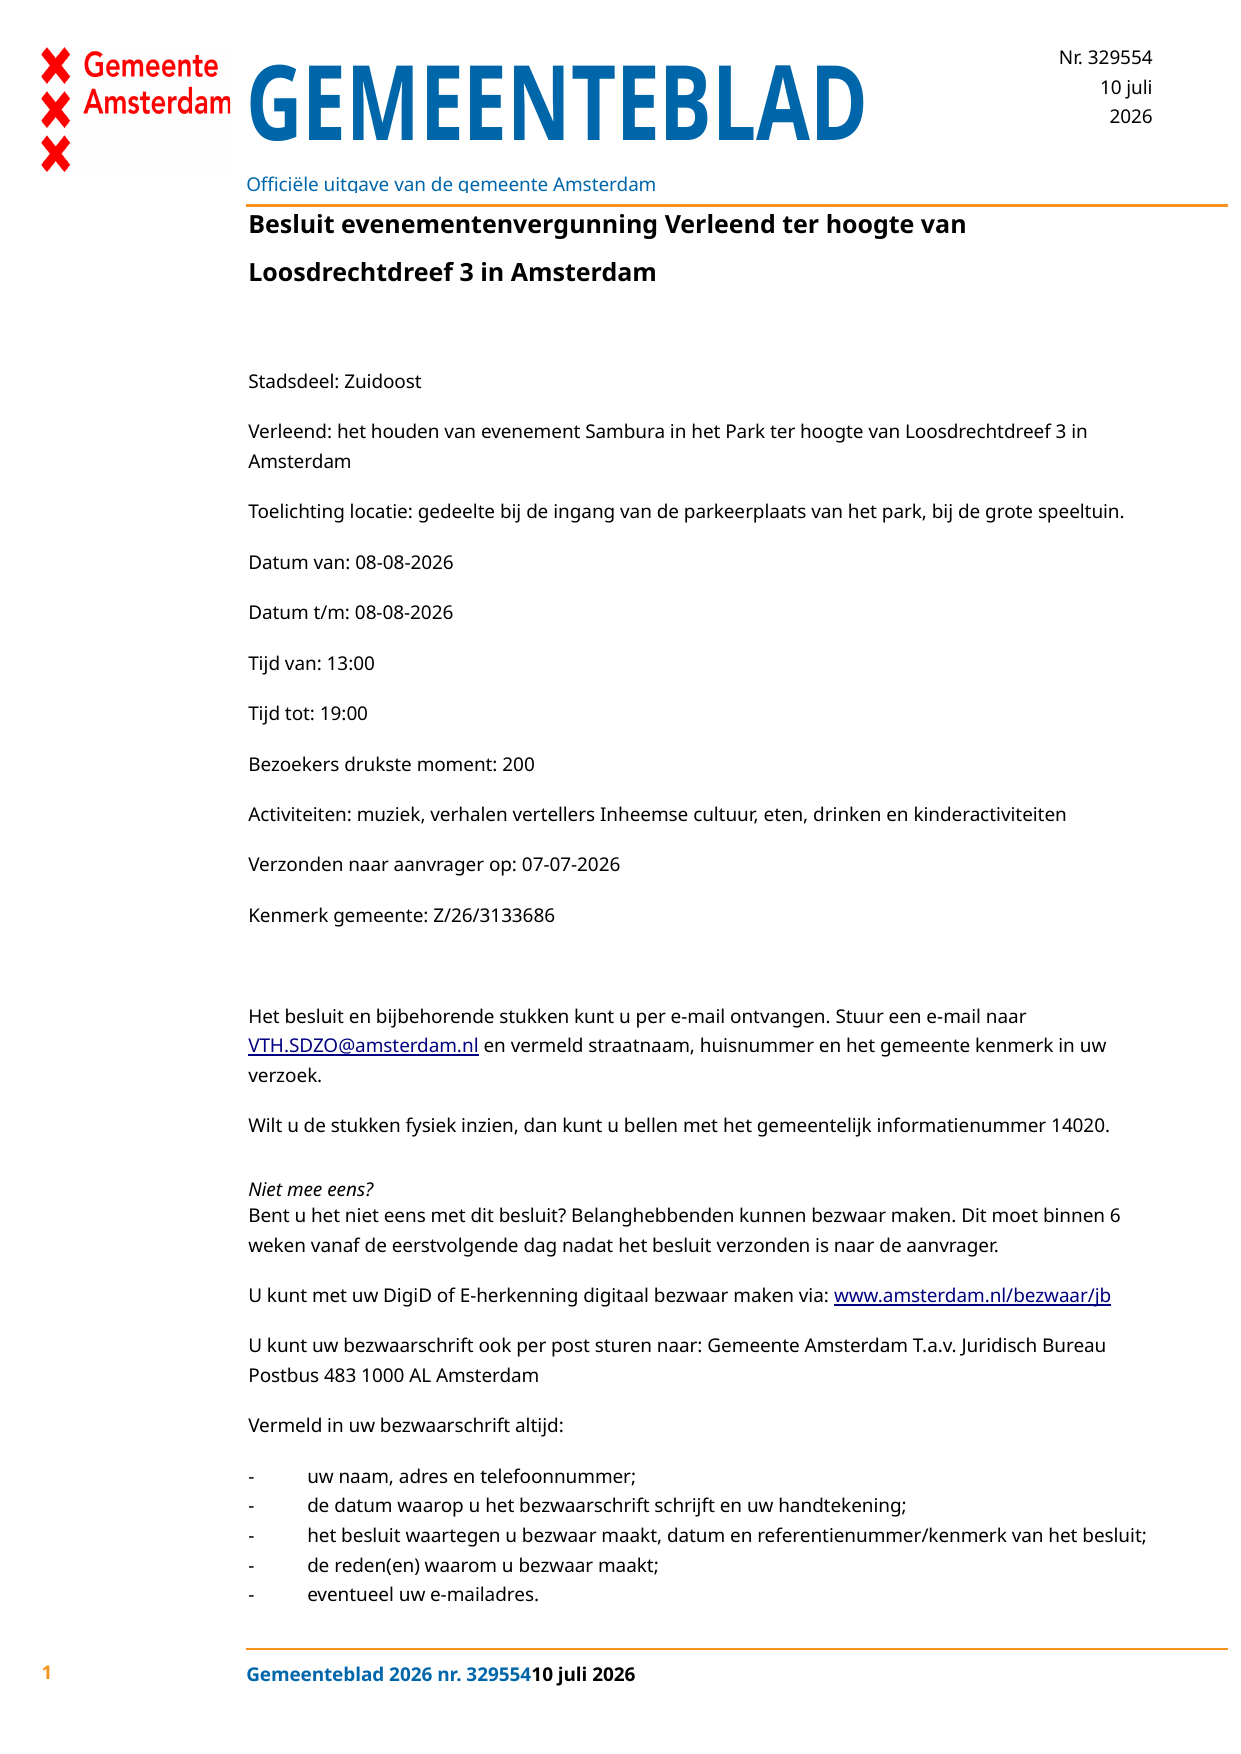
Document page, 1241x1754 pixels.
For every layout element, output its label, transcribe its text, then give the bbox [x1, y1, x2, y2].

list het besluit waartegen u bezwaar maakt, datum en referentienummer/kenmerk van het besluit; [248, 1522, 1152, 1548]
text U kunt met uw DigiD of E-herkenning digitaal bezwaar maken via: www.amsterdam.nl/bezwaar/jb [248, 1282, 1152, 1308]
text Kenmerk gemeente: Z/26/3133686 [248, 902, 1152, 928]
text Verleend: het houden van evenement Sambura in het Park ter hoogte van Loosdrechtdreef 3 in Amsterdam [248, 419, 1152, 474]
text Tijd van: 13:00 [248, 650, 1152, 676]
text Niet mee eens? [248, 1176, 1152, 1202]
text Vermeld in uw bezwaarschrift altijd: [248, 1413, 1152, 1438]
list uw naam, adres en telefoonnummer; [248, 1463, 1152, 1489]
text Stadsdeel: Zuidoost [248, 368, 1152, 394]
text Bezoekers drukste moment: 200 [248, 751, 1152, 777]
text Besluit evenementenvergunning Verleend ter hoogte van Loosdrechtdreef 3 in Amsterdam [248, 207, 1152, 288]
text U kunt uw bezwaarschrift ook per post sturen naar: Gemeente Amsterdam T.a.v. Juridisch Bureau Postbus 483 1000 AL Amsterdam [248, 1333, 1152, 1388]
text Datum van: 08-08-2026 [248, 549, 1152, 575]
picture [41, 47, 231, 172]
text Bent u het niet eens met dit besluit? Belanghebbenden kunnen bezwaar maken. Dit moet binnen 6 weken vanaf de eerstvolgende dag nadat het besluit verzonden is naar de aanvrager. [248, 1202, 1152, 1257]
list de reden(en) waarom u bezwaar maakt; [248, 1552, 1152, 1577]
text Verzonden naar aanvrager op: 07-07-2026 [248, 852, 1152, 877]
text Tijd tot: 19:00 [248, 700, 1152, 726]
text Datum t/m: 08-08-2026 [248, 599, 1152, 625]
text Activiteiten: muziek, verhalen vertellers Inheemse cultuur, eten, drinken en kinderactiviteiten [248, 801, 1152, 827]
text Het besluit en bijbehorende stukken kunt u per e-mail ontvangen. Stuur een e-mail naar VTH.SDZO@amsterdam.nl en vermeld straatnaam, huisnummer en het gemeente kenmerk in uw verzoek. [248, 1003, 1152, 1088]
text Wilt u de stukken fysiek inzien, dan kunt u bellen met het gemeentelijk informatienummer 14020. [248, 1112, 1152, 1138]
list eventueel uw e-mailadres. [248, 1581, 1152, 1607]
list de datum waarop u het bezwaarschrift schrijft en uw handtekening; [248, 1493, 1152, 1518]
text Toelichting locatie: gedeelte bij de ingang van de parkeerplaats van het park, bij de grote speeltuin. [248, 499, 1152, 524]
